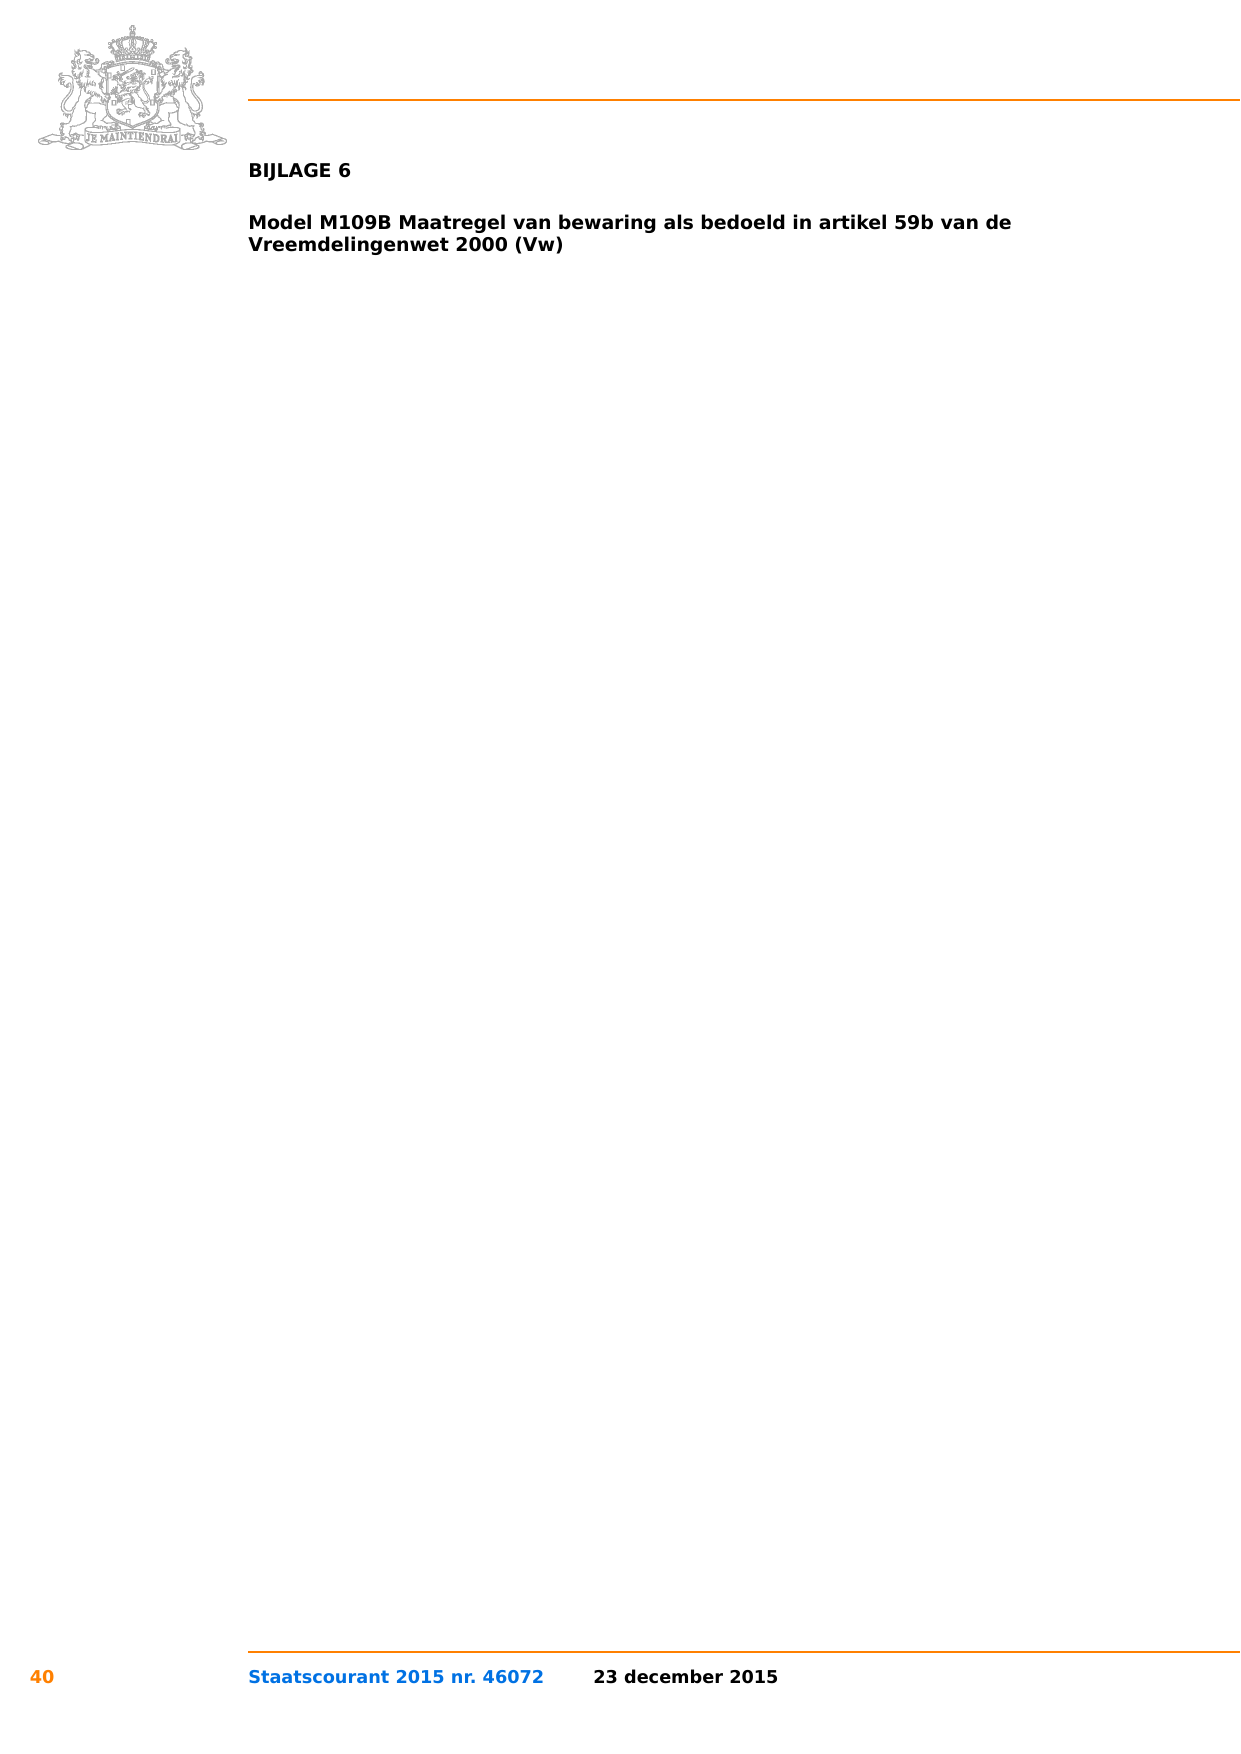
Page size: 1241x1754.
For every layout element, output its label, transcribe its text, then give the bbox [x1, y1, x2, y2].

subtitle Model M109B Maatregel van bewaring als bedoeld in artikel 59b van de Vreemdelingenwet 2000 (Vw) [248, 212, 1163, 256]
picture [38, 25, 227, 150]
subtitle BIJLAGE 6 [248, 160, 1163, 182]
